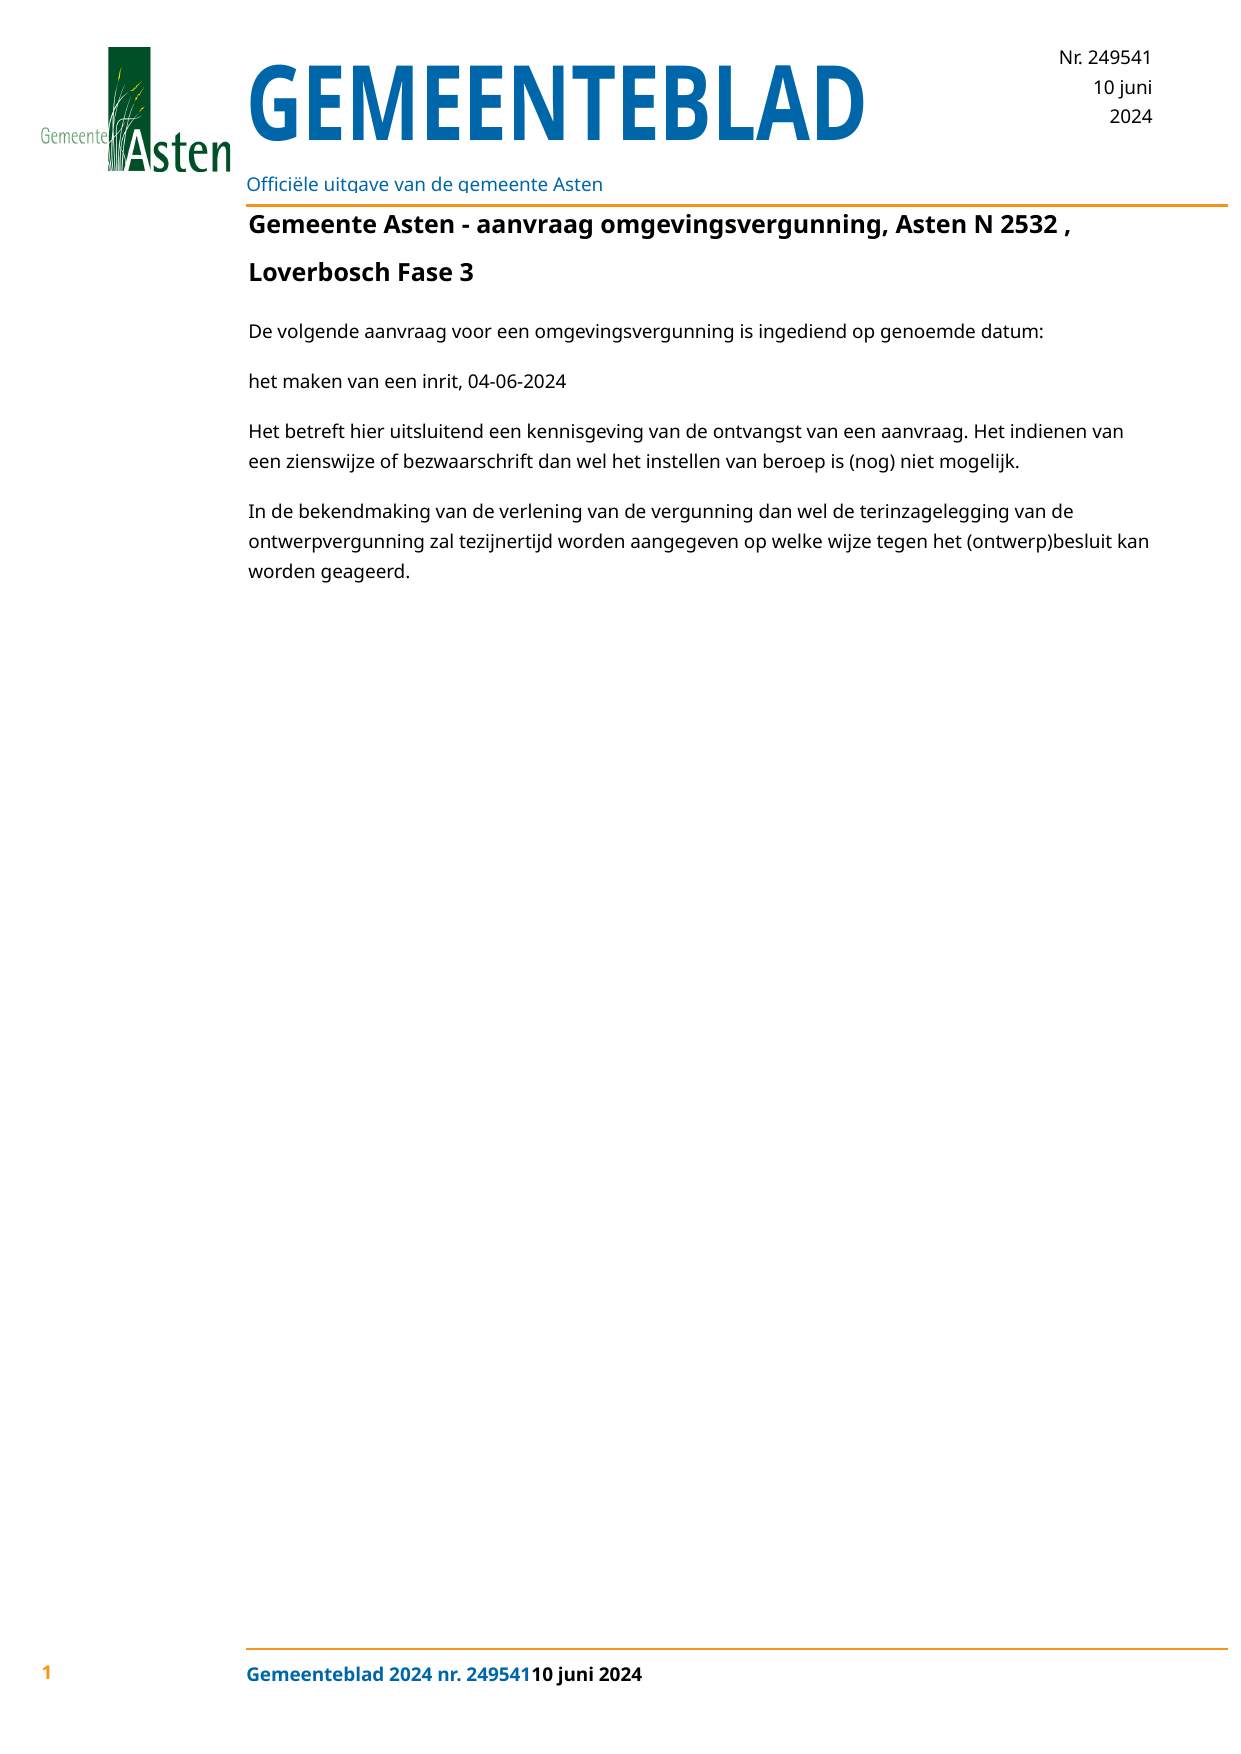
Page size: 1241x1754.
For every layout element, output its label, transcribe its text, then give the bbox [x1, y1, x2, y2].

picture [41, 47, 231, 172]
text Gemeente Asten - aanvraag omgevingsvergunning, Asten N 2532 , Loverbosch Fase 3 [248, 207, 1152, 288]
text De volgende aanvraag voor een omgevingsvergunning is ingediend op genoemde datum: [248, 318, 1152, 344]
text het maken van een inrit, 04-06-2024 [248, 368, 1152, 394]
text In de bekendmaking van de verlening van de vergunning dan wel de terinzagelegging van de ontwerpvergunning zal tezijnertijd worden aangegeven op welke wijze tegen het (ontwerp)besluit kan worden geageerd. [248, 499, 1152, 584]
text Het betreft hier uitsluitend een kennisgeving van de ontvangst van een aanvraag. Het indienen van een zienswijze of bezwaarschrift dan wel het instellen van beroep is (nog) niet mogelijk. [248, 419, 1152, 474]
